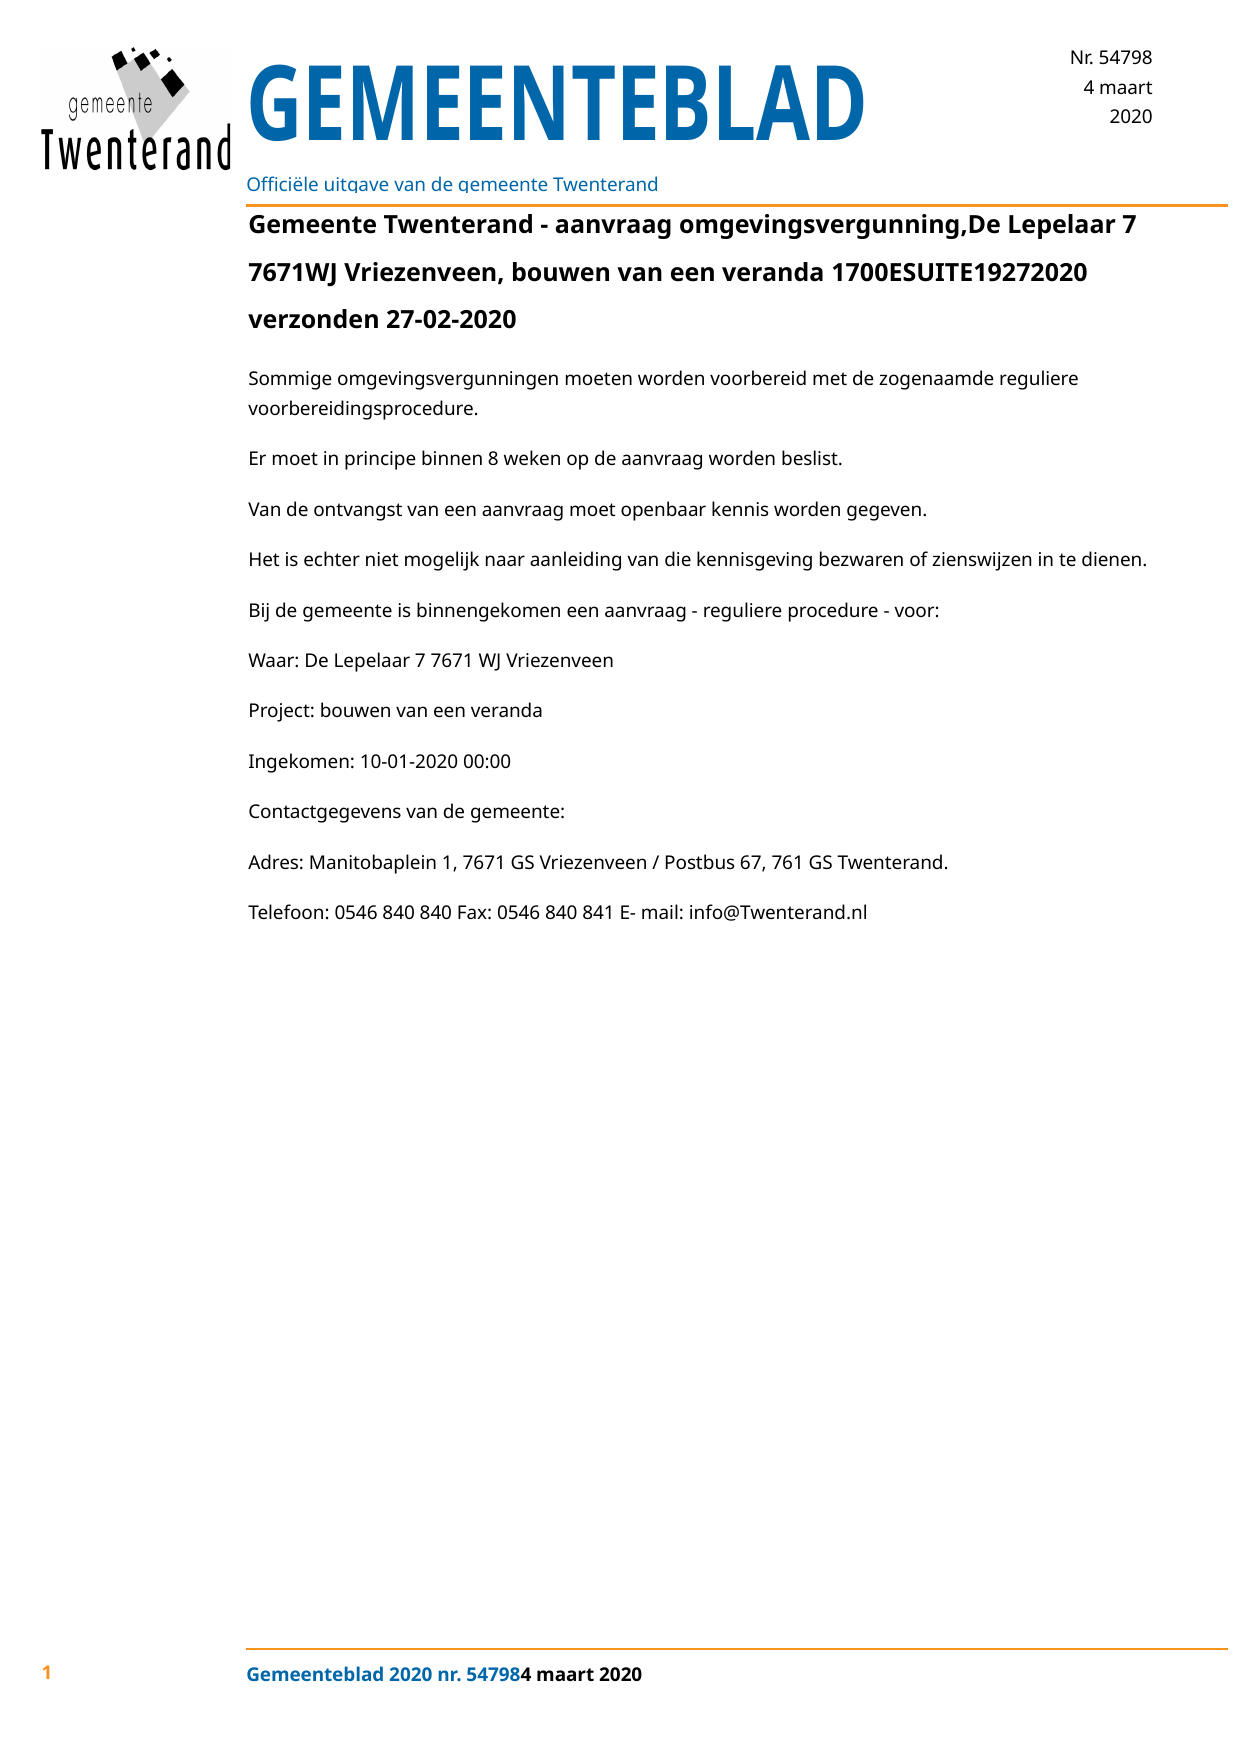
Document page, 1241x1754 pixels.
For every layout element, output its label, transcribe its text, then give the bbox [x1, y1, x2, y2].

text Er moet in principe binnen 8 weken op de aanvraag worden beslist. [248, 446, 1152, 471]
text Van de ontvangst van een aanvraag moet openbaar kennis worden gegeven. [248, 496, 1152, 522]
text Bij de gemeente is binnengekomen een aanvraag - reguliere procedure - voor: [248, 597, 1152, 622]
text Project: bouwen van een veranda [248, 698, 1152, 723]
text Sommige omgevingsvergunningen moeten worden voorbereid met de zogenaamde reguliere voorbereidingsprocedure. [248, 366, 1152, 421]
text Adres: Manitobaplein 1, 7671 GS Vriezenveen / Postbus 67, 761 GS Twenterand. [248, 849, 1152, 874]
text Ingekomen: 10-01-2020 00:00 [248, 748, 1152, 774]
text Contactgegevens van de gemeente: [248, 798, 1152, 824]
text Het is echter niet mogelijk naar aanleiding van die kennisgeving bezwaren of zienswijzen in te dienen. [248, 546, 1152, 572]
text Telefoon: 0546 840 840 Fax: 0546 840 841 E- mail: info@Twenterand.nl [248, 899, 1152, 925]
text Gemeente Twenterand - aanvraag omgevingsvergunning,De Lepelaar 7 7671WJ Vriezenveen, bouwen van een veranda 1700ESUITE19272020 verzonden 27-02-2020 [248, 207, 1152, 336]
text Waar: De Lepelaar 7 7671 WJ Vriezenveen [248, 647, 1152, 673]
picture [41, 47, 231, 172]
